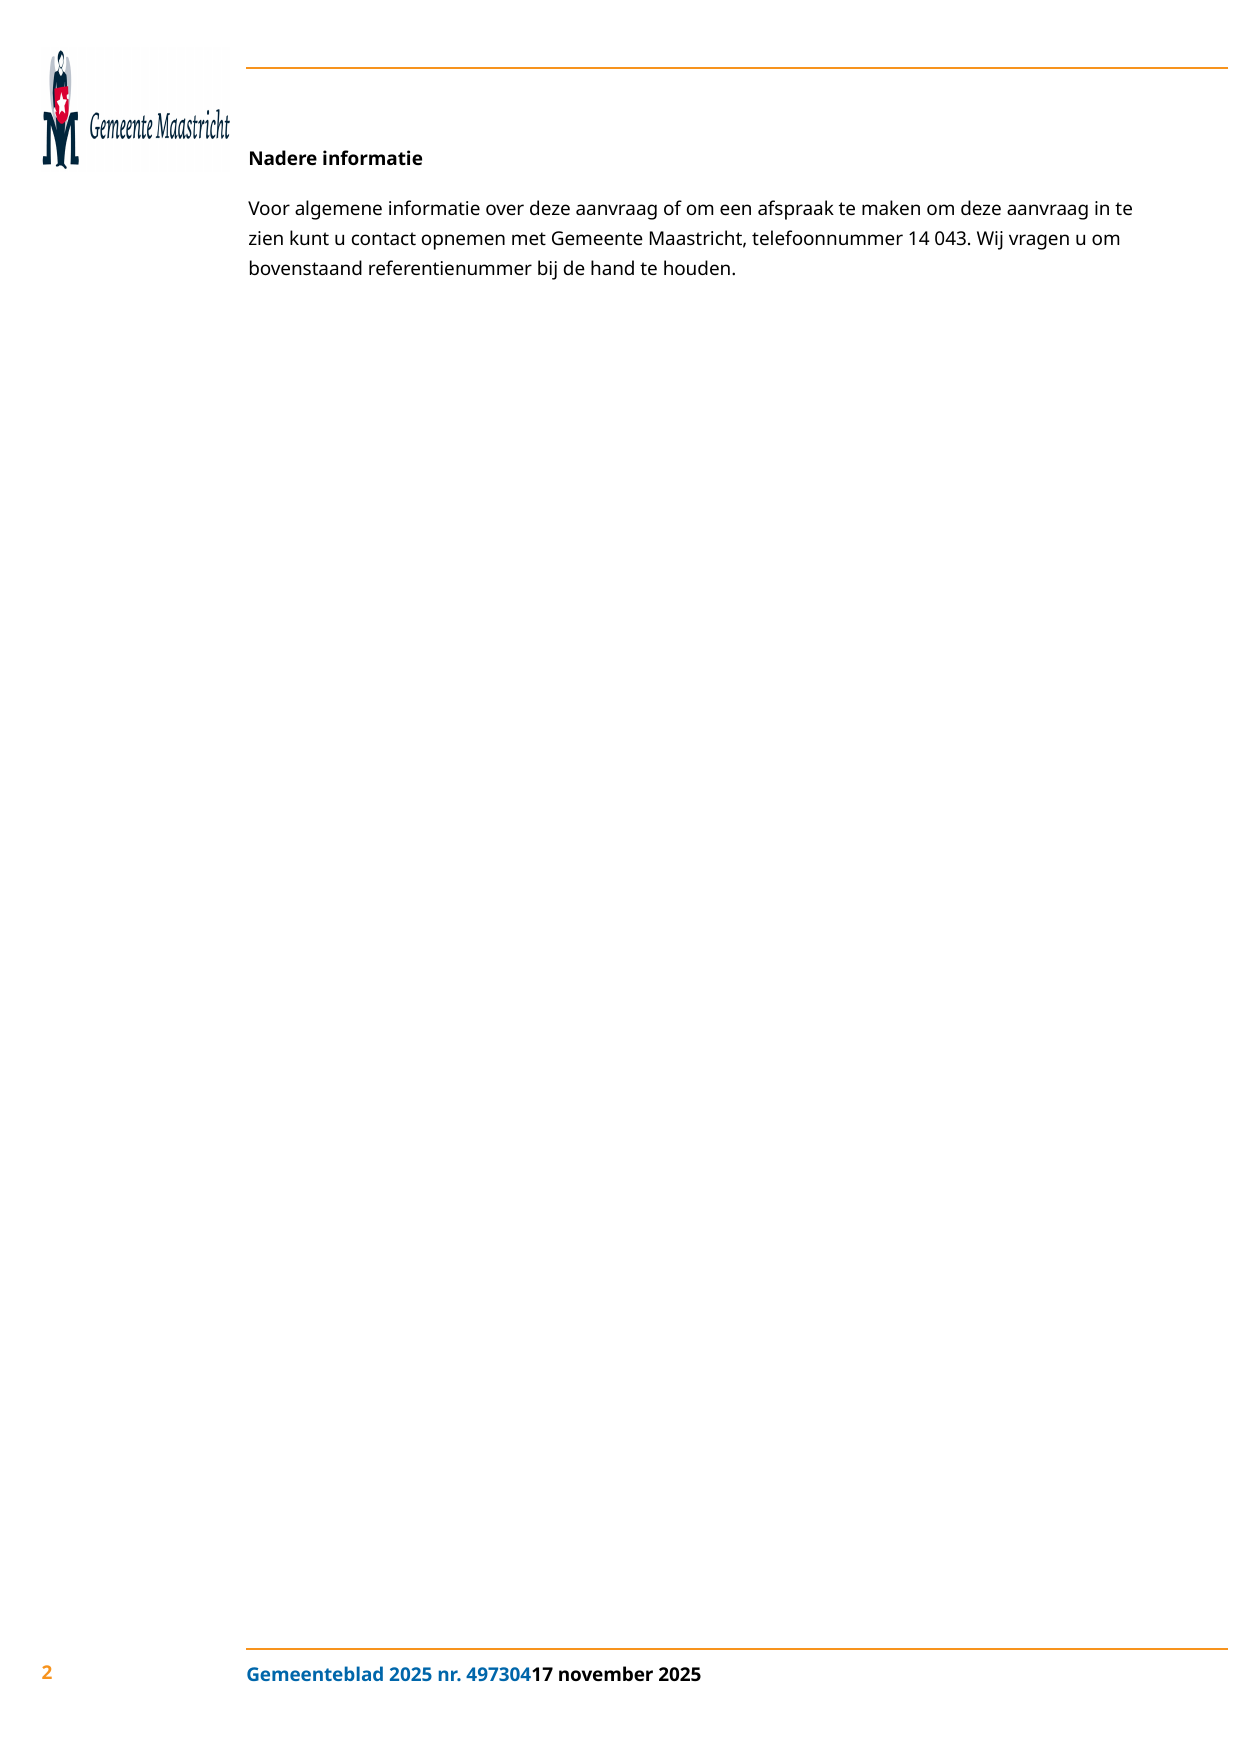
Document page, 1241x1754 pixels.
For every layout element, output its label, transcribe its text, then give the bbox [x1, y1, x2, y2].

text Nadere informatie [248, 145, 1152, 171]
text Voor algemene informatie over deze aanvraag of om een afspraak te maken om deze aanvraag in te zien kunt u contact opnemen met Gemeente Maastricht, telefoonnummer 14 043. Wij vragen u om bovenstaand referentienummer bij de hand te houden. [248, 196, 1152, 281]
picture [41, 47, 231, 172]
